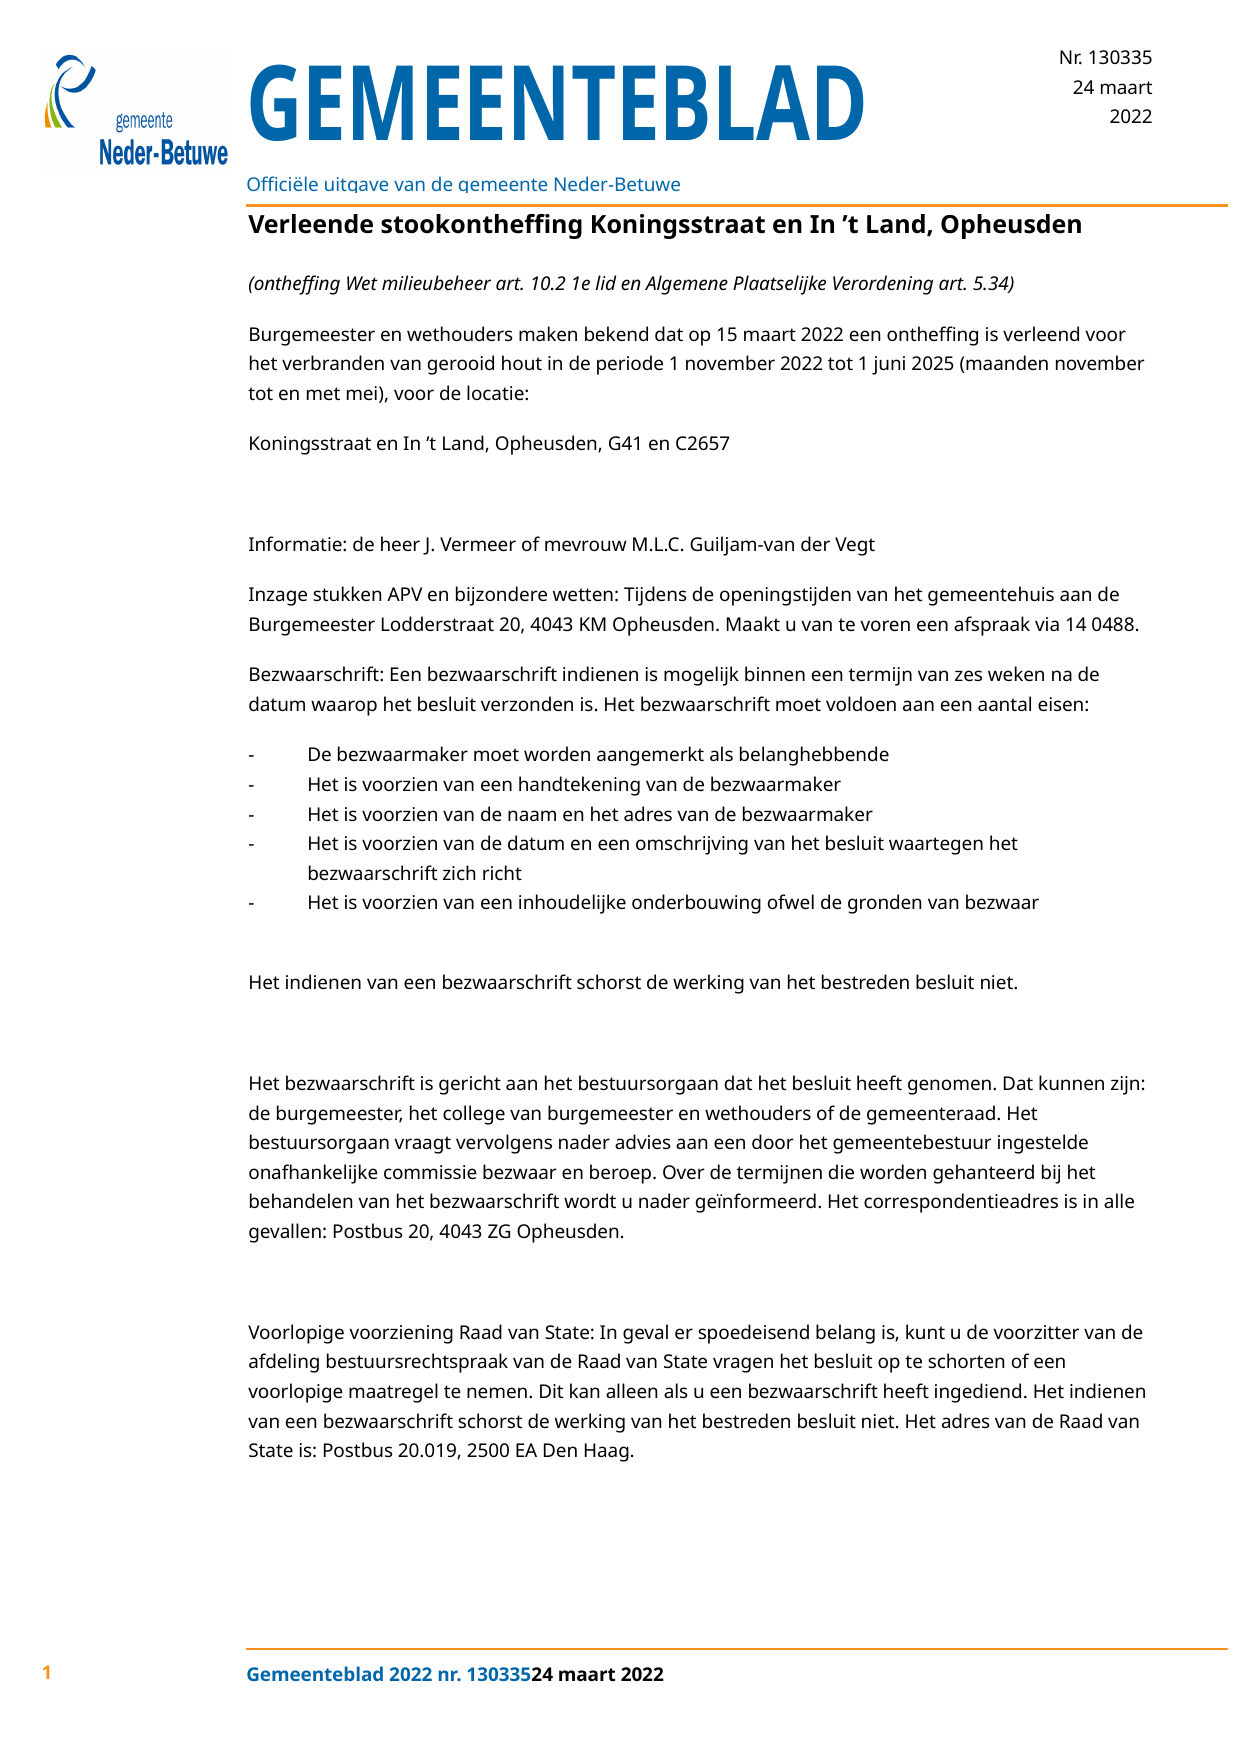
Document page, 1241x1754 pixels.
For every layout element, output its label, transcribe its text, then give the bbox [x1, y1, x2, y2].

text Het indienen van een bezwaarschrift schorst de werking van het bestreden besluit niet. [248, 969, 1152, 995]
text Informatie: de heer J. Vermeer of mevrouw M.L.C. Guiljam-van der Vegt [248, 531, 1152, 557]
text Voorlopige voorziening Raad van State: In geval er spoedeisend belang is, kunt u de voorzitter van de afdeling bestuursrechtspraak van de Raad van State vragen het besluit op te schorten of een voorlopige maatregel te nemen. Dit kan alleen als u een bezwaarschrift heeft ingediend. Het indienen van een bezwaarschrift schorst de werking van het bestreden besluit niet. Het adres van de Raad van State is: Postbus 20.019, 2500 EA Den Haag. [248, 1319, 1152, 1463]
list De bezwaarmaker moet worden aangemerkt als belanghebbende [248, 742, 1152, 767]
list Het is voorzien van een inhoudelijke onderbouwing ofwel de gronden van bezwaar [248, 889, 1152, 915]
text Het bezwaarschrift is gericht aan het bestuursorgaan dat het besluit heeft genomen. Dat kunnen zijn: de burgemeester, het college van burgemeester en wethouders of de gemeenteraad. Het bestuursorgaan vraagt vervolgens nader advies aan een door het gemeentebestuur ingestelde onafhankelijke commissie bezwaar en beroep. Over de termijnen die worden gehanteerd bij het behandelen van het bezwaarschrift wordt u nader geïnformeerd. Het correspondentieadres is in alle gevallen: Postbus 20, 4043 ZG Opheusden. [248, 1070, 1152, 1244]
text Bezwaarschrift: Een bezwaarschrift indienen is mogelijk binnen een termijn van zes weken na de datum waarop het besluit verzonden is. Het bezwaarschrift moet voldoen aan een aantal eisen: [248, 662, 1152, 717]
text (ontheffing Wet milieubeheer art. 10.2 1e lid en Algemene Plaatselijke Verordening art. 5.34) [248, 270, 1152, 296]
list Het is voorzien van de datum en een omschrijving van het besluit waartegen het bezwaarschrift zich richt [248, 830, 1152, 886]
list Het is voorzien van een handtekening van de bezwaarmaker [248, 771, 1152, 797]
picture [41, 47, 231, 172]
text Koningsstraat en In ’t Land, Opheusden, G41 en C2657 [248, 430, 1152, 456]
text Inzage stukken APV en bijzondere wetten: Tijdens de openingstijden van het gemeentehuis aan de Burgemeester Lodderstraat 20, 4043 KM Opheusden. Maakt u van te voren een afspraak via 14 0488. [248, 582, 1152, 637]
list Het is voorzien van de naam en het adres van de bezwaarmaker [248, 801, 1152, 826]
text Verleende stookontheffing Koningsstraat en In ’t Land, Opheusden [248, 207, 1152, 241]
text Burgemeester en wethouders maken bekend dat op 15 maart 2022 een ontheffing is verleend voor het verbranden van gerooid hout in de periode 1 november 2022 tot 1 juni 2025 (maanden november tot en met mei), voor de locatie: [248, 321, 1152, 406]
